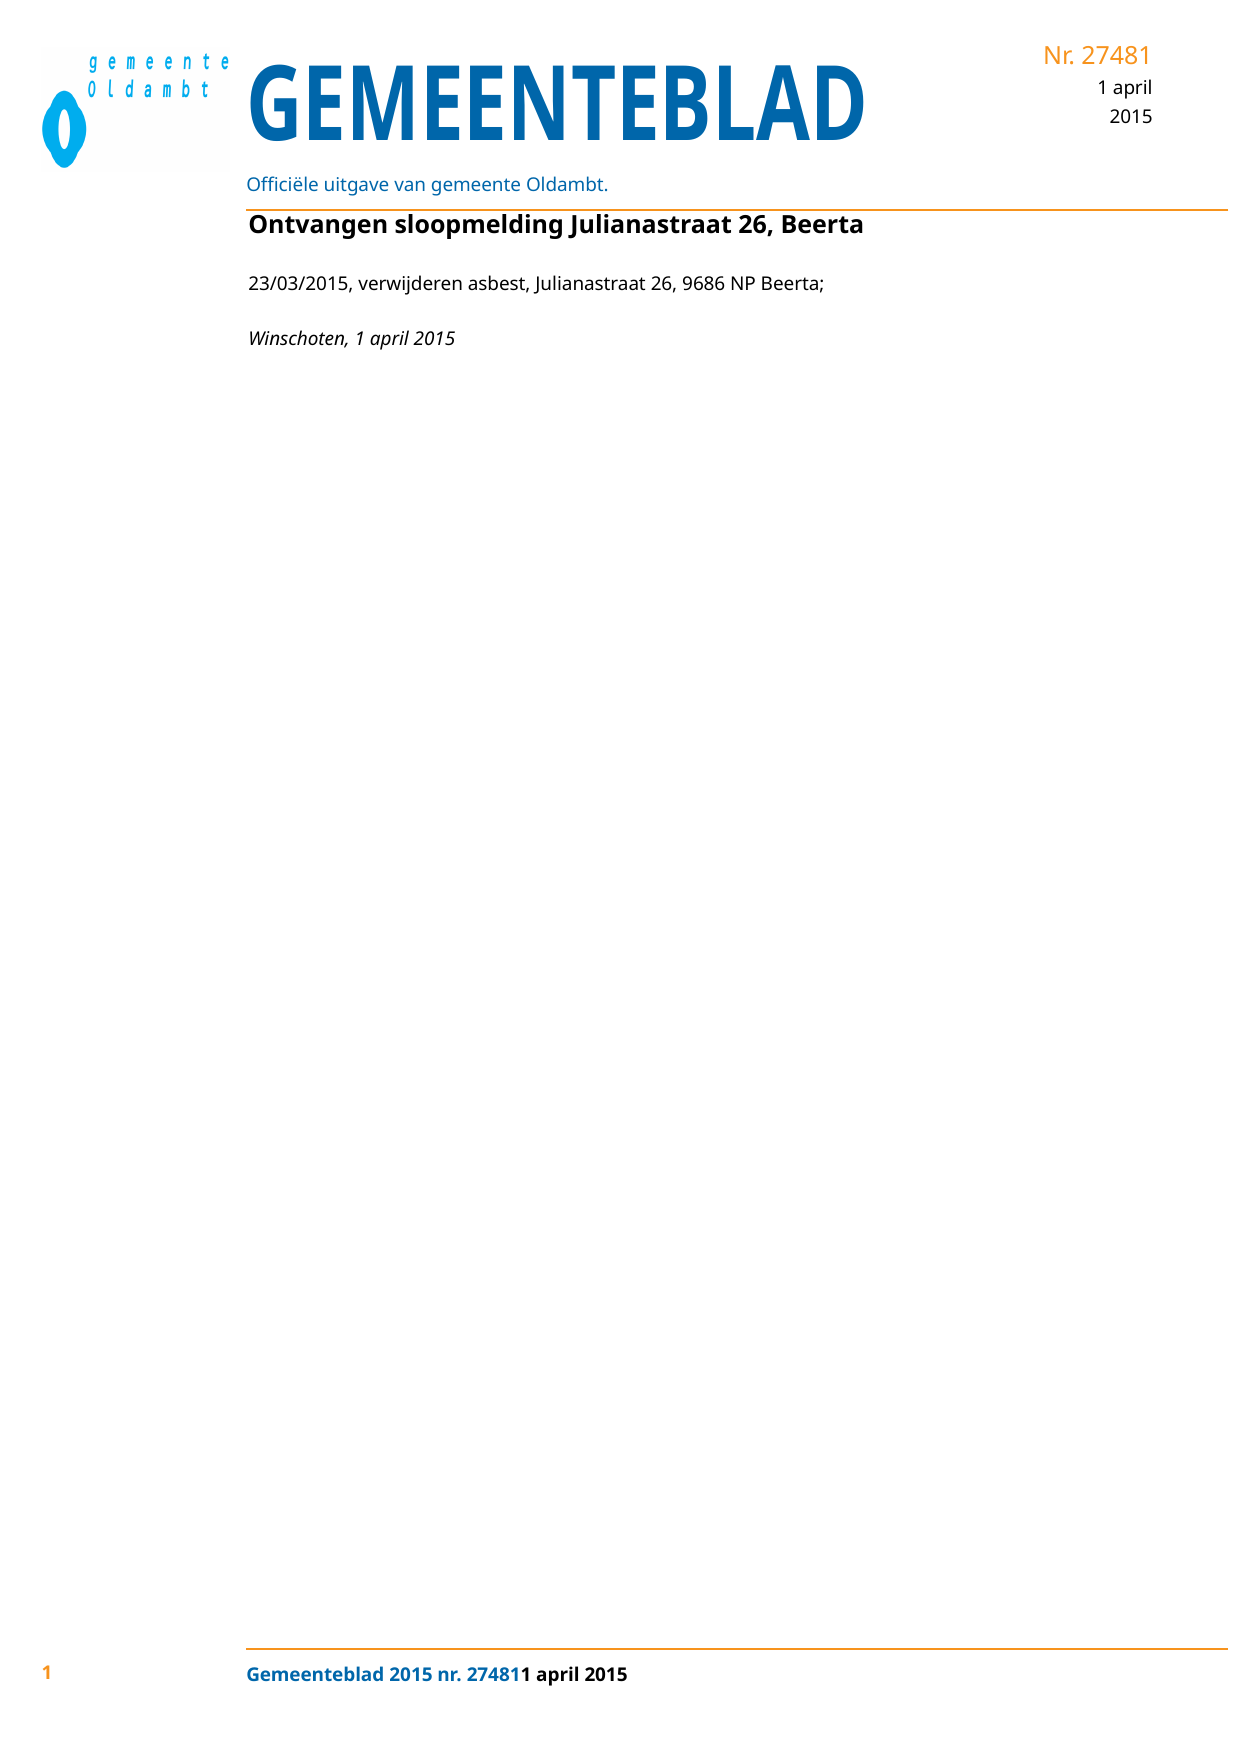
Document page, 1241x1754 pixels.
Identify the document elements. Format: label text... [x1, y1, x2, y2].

picture [41, 47, 231, 172]
text Winschoten, 1 april 2015 [248, 326, 1152, 351]
text Ontvangen sloopmelding Julianastraat 26, Beerta [248, 211, 1152, 241]
text 23/03/2015, verwijderen asbest, Julianastraat 26, 9686 NP Beerta; [248, 270, 1152, 296]
